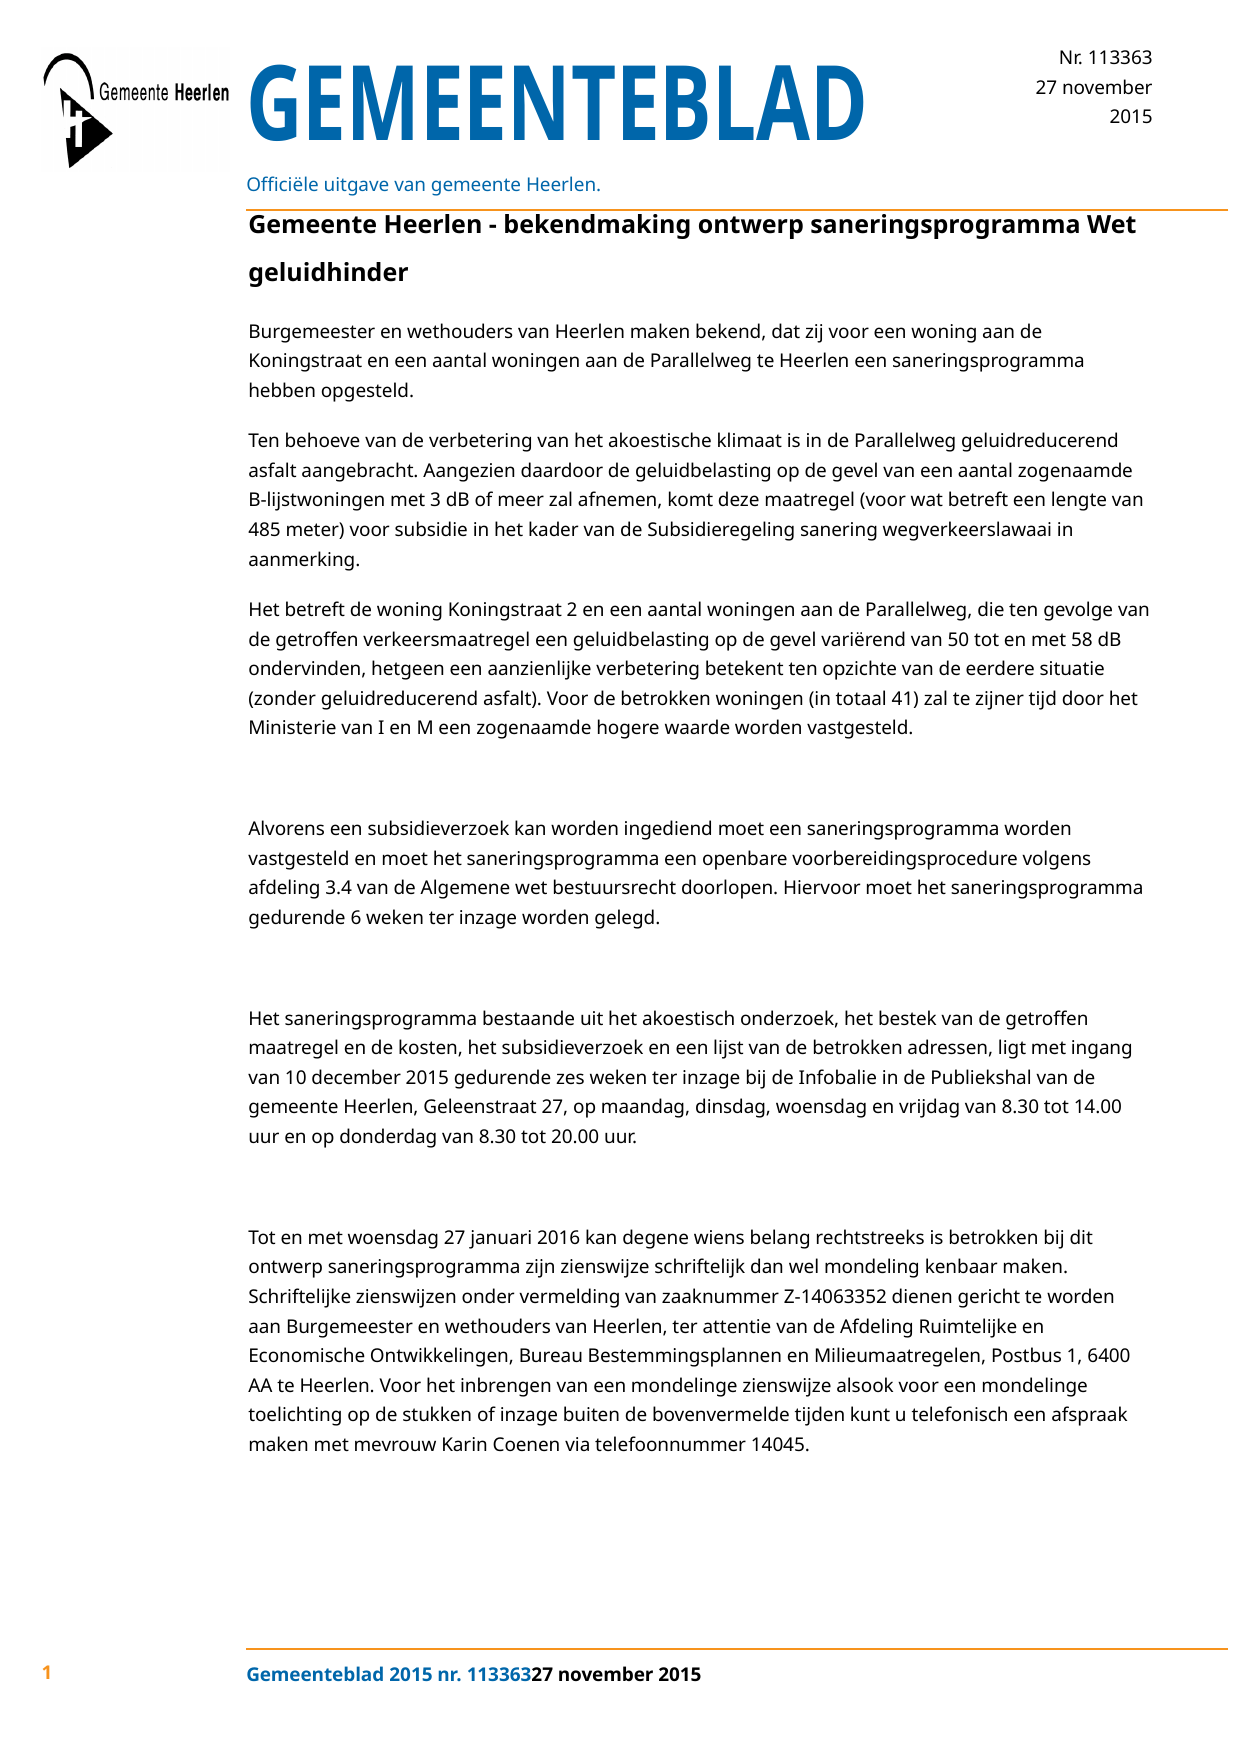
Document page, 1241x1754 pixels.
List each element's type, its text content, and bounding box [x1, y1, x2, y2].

text Tot en met woensdag 27 januari 2016 kan degene wiens belang rechtstreeks is betrokken bij dit ontwerp saneringsprogramma zijn zienswijze schriftelijk dan wel mondeling kenbaar maken. Schriftelijke zienswijzen onder vermelding van zaaknummer Z-14063352 dienen gericht te worden aan Burgemeester en wethouders van Heerlen, ter attentie van de Afdeling Ruimtelijke en Economische Ontwikkelingen, Bureau Bestemmingsplannen en Milieumaatregelen, Postbus 1, 6400 AA te Heerlen. Voor het inbrengen van een mondelinge zienswijze alsook voor een mondelinge toelichting op de stukken of inzage buiten de bovenvermelde tijden kunt u telefonisch een afspraak maken met mevrouw Karin Coenen via telefoonnummer 14045. [248, 1224, 1152, 1457]
text Alvorens een subsidieverzoek kan worden ingediend moet een saneringsprogramma worden vastgesteld en moet het saneringsprogramma een openbare voorbereidingsprocedure volgens afdeling 3.4 van de Algemene wet bestuursrecht doorlopen. Hiervoor moet het saneringsprogramma gedurende 6 weken ter inzage worden gelegd. [248, 815, 1152, 930]
text Het betreft de woning Koningstraat 2 en een aantal woningen aan de Parallelweg, die ten gevolge van de getroffen verkeersmaatregel een geluidbelasting op de gevel variërend van 50 tot en met 58 dB ondervinden, hetgeen een aanzienlijke verbetering betekent ten opzichte van de eerdere situatie (zonder geluidreducerend asfalt). Voor de betrokken woningen (in totaal 41) zal te zijner tijd door het Ministerie van I en M een zogenaamde hogere waarde worden vastgesteld. [248, 596, 1152, 740]
text Burgemeester en wethouders van Heerlen maken bekend, dat zij voor een woning aan de Koningstraat en een aantal woningen aan de Parallelweg te Heerlen een saneringsprogramma hebben opgesteld. [248, 318, 1152, 403]
text Gemeente Heerlen - bekendmaking ontwerp saneringsprogramma Wet geluidhinder [248, 211, 1152, 288]
text Het saneringsprogramma bestaande uit het akoestisch onderzoek, het bestek van de getroffen maatregel en de kosten, het subsidieverzoek en een lijst van de betrokken adressen, ligt met ingang van 10 december 2015 gedurende zes weken ter inzage bij de Infobalie in de Publiekshal van de gemeente Heerlen, Geleenstraat 27, op maandag, dinsdag, woensdag en vrijdag van 8.30 tot 14.00 uur en op donderdag van 8.30 tot 20.00 uur. [248, 1005, 1152, 1149]
picture [41, 47, 231, 172]
text Ten behoeve van de verbetering van het akoestische klimaat is in de Parallelweg geluidreducerend asfalt aangebracht. Aangezien daardoor de geluidbelasting op de gevel van een aantal zogenaamde B-lijstwoningen met 3 dB of meer zal afnemen, komt deze maatregel (voor wat betreft een lengte van 485 meter) voor subsidie in het kader van de Subsidieregeling sanering wegverkeerslawaai in aanmerking. [248, 427, 1152, 572]
